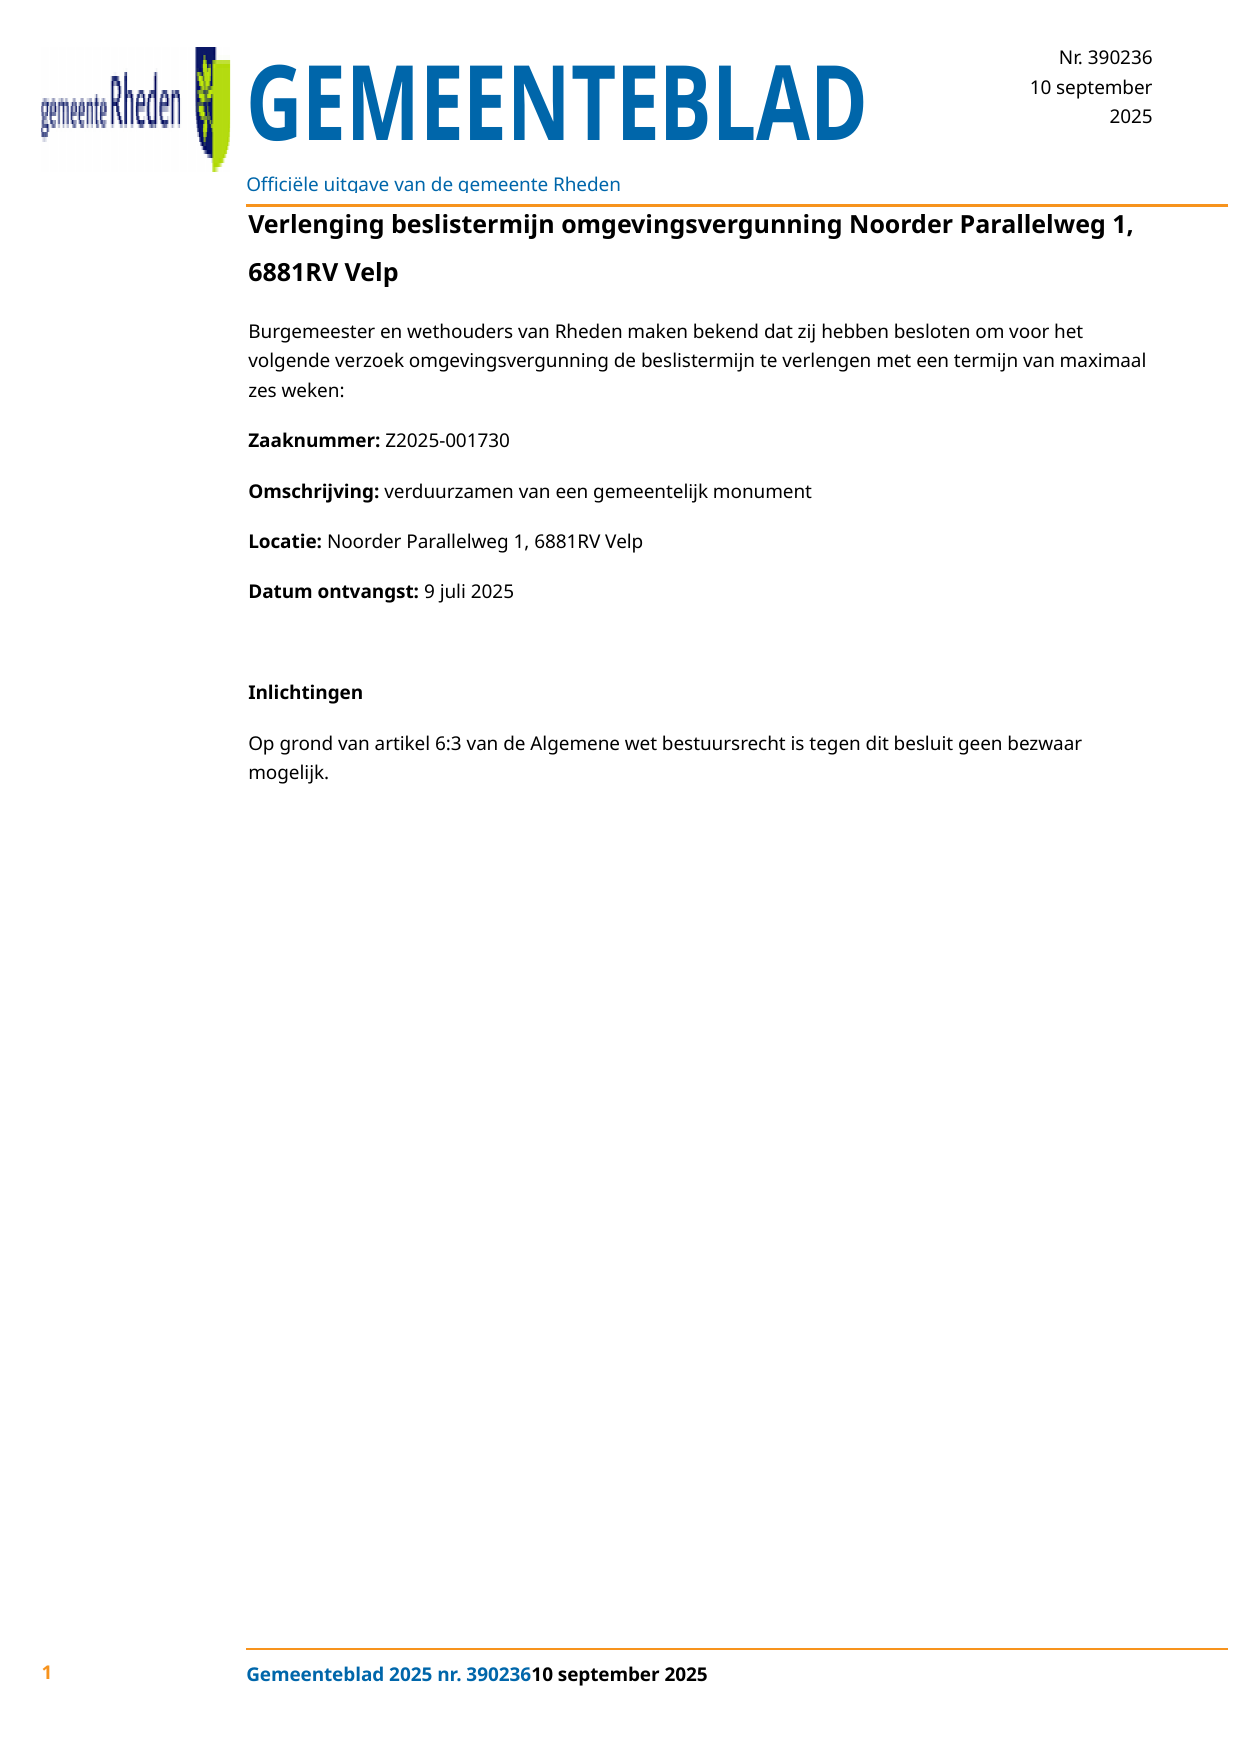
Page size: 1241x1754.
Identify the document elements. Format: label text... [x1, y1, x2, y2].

text Datum ontvangst: 9 juli 2025 [248, 579, 1152, 604]
text Verlenging beslistermijn omgevingsvergunning Noorder Parallelweg 1, 6881RV Velp [248, 207, 1152, 288]
text Op grond van artikel 6:3 van de Algemene wet bestuursrecht is tegen dit besluit geen bezwaar mogelijk. [248, 730, 1152, 785]
text Inlichtingen [248, 679, 1152, 705]
picture [41, 47, 231, 172]
text Omschrijving: verduurzamen van een gemeentelijk monument [248, 478, 1152, 504]
text Zaaknummer: Z2025-001730 [248, 427, 1152, 453]
text Burgemeester en wethouders van Rheden maken bekend dat zij hebben besloten om voor het volgende verzoek omgevingsvergunning de beslistermijn te verlengen met een termijn van maximaal zes weken: [248, 318, 1152, 403]
text Locatie: Noorder Parallelweg 1, 6881RV Velp [248, 528, 1152, 554]
